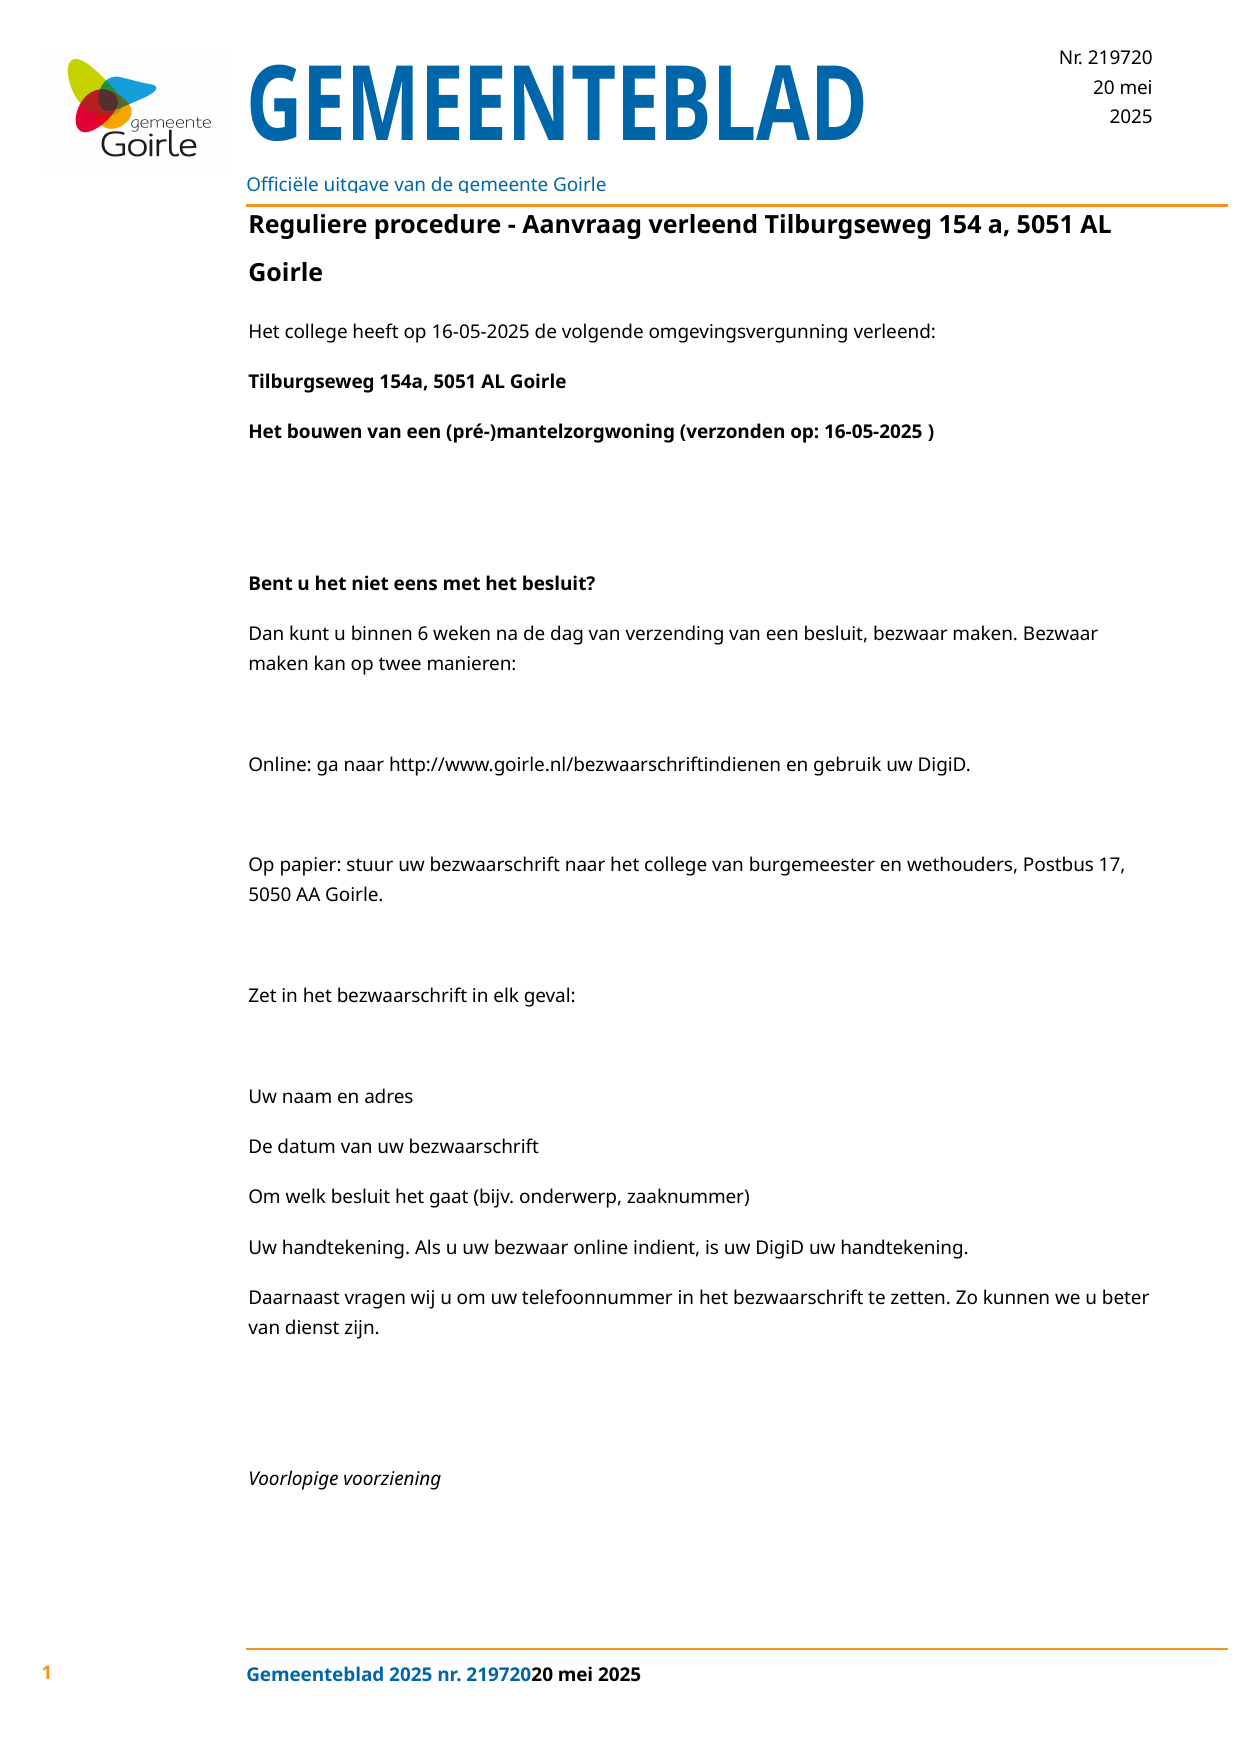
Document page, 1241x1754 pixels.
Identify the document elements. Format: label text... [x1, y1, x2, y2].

text Dan kunt u binnen 6 weken na de dag van verzending van een besluit, bezwaar maken. Bezwaar maken kan op twee manieren: [248, 620, 1152, 676]
text Voorlopige voorziening [248, 1465, 1152, 1491]
text Bent u het niet eens met het besluit? [248, 570, 1152, 596]
text Reguliere procedure - Aanvraag verleend Tilburgseweg 154 a, 5051 AL Goirle [248, 207, 1152, 288]
text De datum van uw bezwaarschrift [248, 1133, 1152, 1159]
text Zet in het bezwaarschrift in elk geval: [248, 982, 1152, 1008]
picture [41, 47, 231, 172]
text Het college heeft op 16-05-2025 de volgende omgevingsvergunning verleend: [248, 318, 1152, 344]
text Daarnaast vragen wij u om uw telefoonnummer in het bezwaarschrift te zetten. Zo kunnen we u beter van dienst zijn. [248, 1284, 1152, 1340]
text Online: ga naar http://www.goirle.nl/bezwaarschriftindienen en gebruik uw DigiD. [248, 751, 1152, 777]
text Tilburgseweg 154a, 5051 AL Goirle [248, 368, 1152, 394]
text Om welk besluit het gaat (bijv. onderwerp, zaaknummer) [248, 1184, 1152, 1209]
text Uw handtekening. Als u uw bezwaar online indient, is uw DigiD uw handtekening. [248, 1234, 1152, 1260]
text Uw naam en adres [248, 1083, 1152, 1109]
text Op papier: stuur uw bezwaarschrift naar het college van burgemeester en wethouders, Postbus 17, 5050 AA Goirle. [248, 852, 1152, 907]
text Het bouwen van een (pré-)mantelzorgwoning (verzonden op: 16-05-2025 ) [248, 419, 1152, 444]
